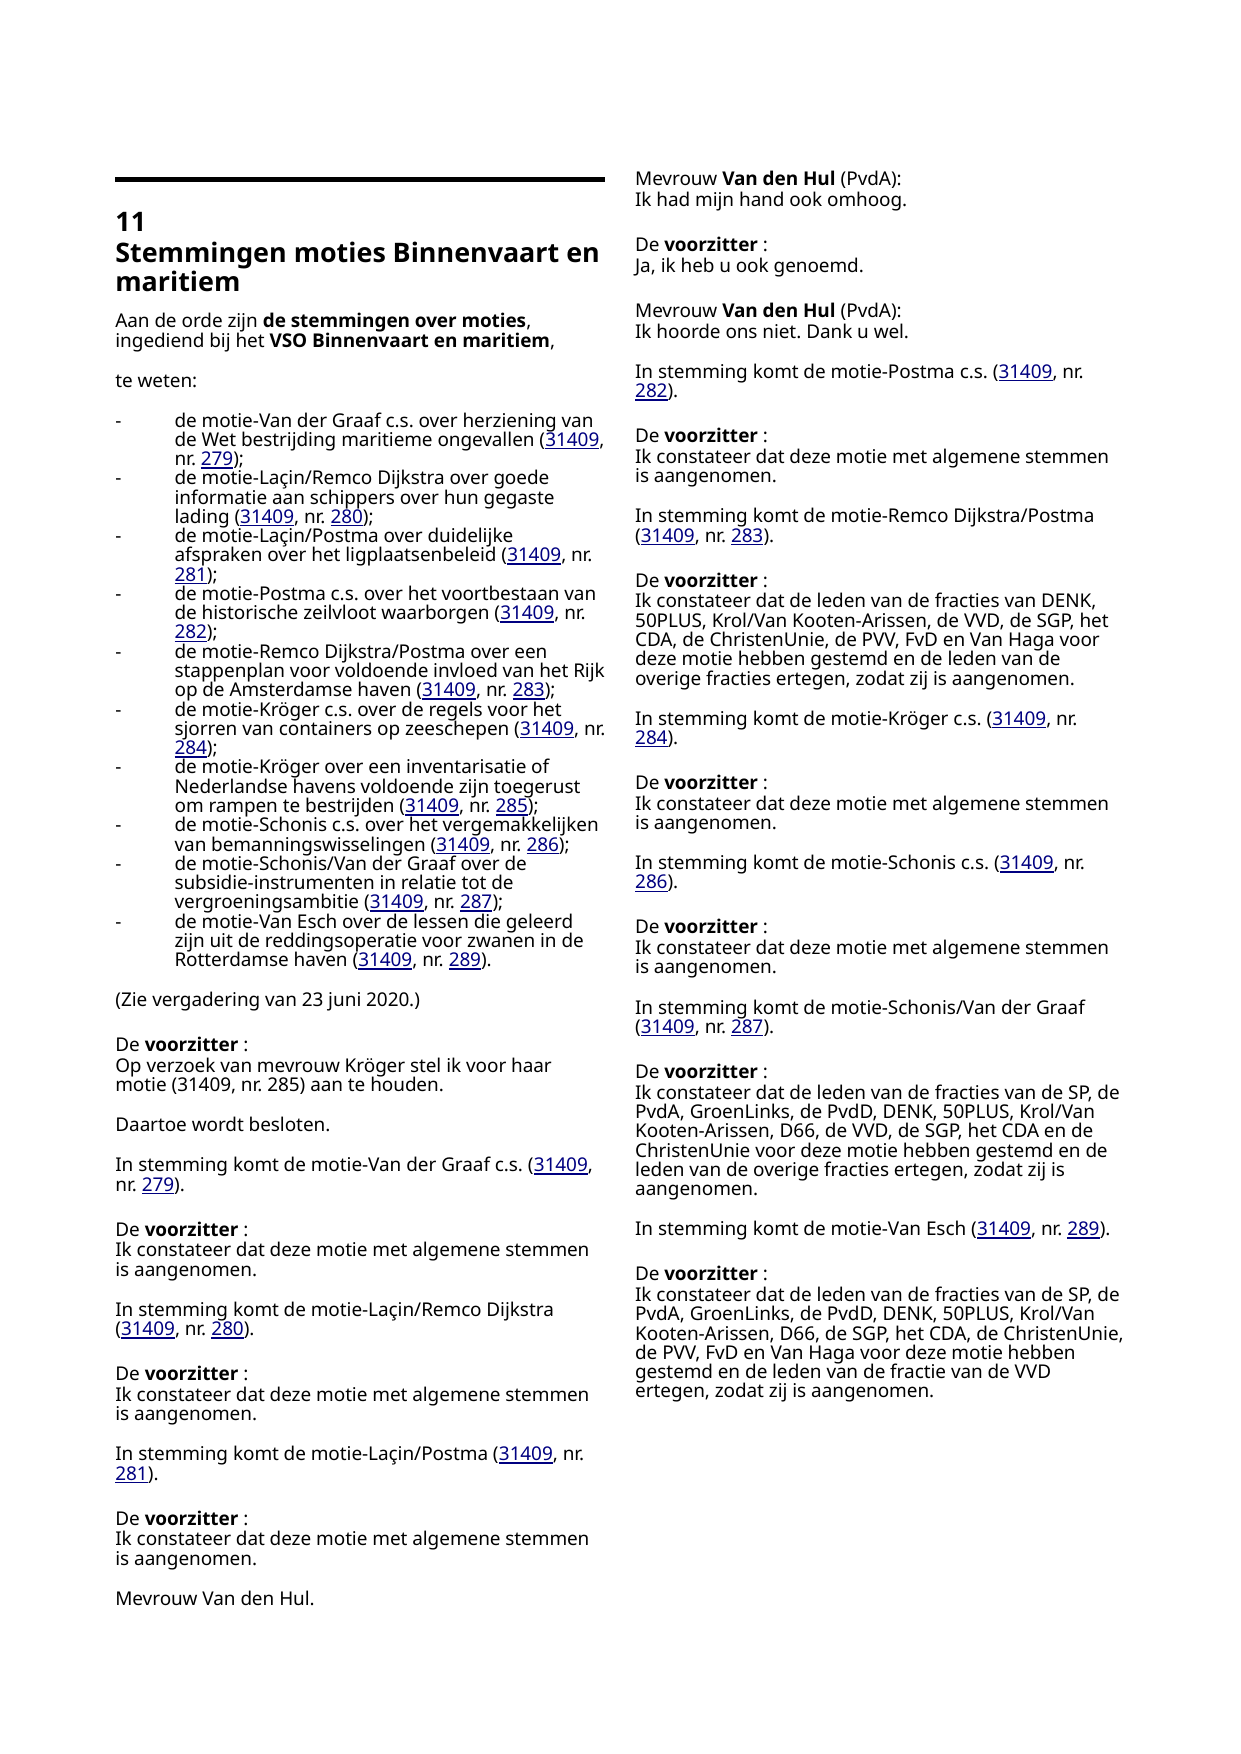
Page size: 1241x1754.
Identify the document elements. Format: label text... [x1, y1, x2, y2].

text Ik constateer dat deze motie met algemene stemmen is aangenomen. [635, 939, 1125, 978]
text De voorzitter : [635, 913, 1125, 939]
list de motie-Kröger over een inventarisatie of Nederlandse havens voldoende zijn toegerust om rampen te bestrijden (31409, nr. 285); [115, 758, 605, 816]
text Daartoe wordt besloten. [115, 1116, 605, 1136]
text Ik constateer dat deze motie met algemene stemmen is aangenomen. [115, 1241, 605, 1280]
text Ik constateer dat deze motie met algemene stemmen is aangenomen. [635, 448, 1125, 487]
text De voorzitter : [635, 1260, 1125, 1286]
list de motie-Schonis c.s. over het vergemakkelijken van bemanningswisselingen (31409, nr. 286); [115, 816, 605, 855]
text Stemmingen moties Binnenvaart en maritiem [115, 239, 605, 312]
text Op verzoek van mevrouw Kröger stel ik voor haar motie (31409, nr. 285) aan te houden. [115, 1057, 605, 1096]
text Ik hoorde ons niet. Dank u wel. [635, 323, 1125, 342]
text Ik constateer dat deze motie met algemene stemmen is aangenomen. [115, 1386, 605, 1424]
text De voorzitter : [115, 1360, 605, 1386]
text In stemming komt de motie-Laçin/Remco Dijkstra (31409, nr. 280). [115, 1301, 605, 1339]
text In stemming komt de motie-Van der Graaf c.s. (31409, nr. 279). [115, 1156, 605, 1195]
text Ik constateer dat de leden van de fracties van de SP, de PvdA, GroenLinks, de PvdD, DENK, 50PLUS, Krol/Van Kooten-Arissen, D66, de VVD, de SGP, het CDA en de ChristenUnie voor deze motie hebben gestemd en de leden van de overige fracties ertegen, zodat zij is aangenomen. [635, 1084, 1125, 1199]
list de motie-Van der Graaf c.s. over herziening van de Wet bestrijding maritieme ongevallen (31409, nr. 279); [115, 412, 605, 469]
text Ik constateer dat de leden van de fracties van de SP, de PvdA, GroenLinks, de PvdD, DENK, 50PLUS, Krol/Van Kooten-Arissen, D66, de SGP, het CDA, de ChristenUnie, de PVV, FvD en Van Haga voor deze motie hebben gestemd en de leden van de fractie van de VVD ertegen, zodat zij is aangenomen. [635, 1286, 1125, 1402]
text (Zie vergadering van 23 juni 2020.) [115, 991, 605, 1010]
text 11 [115, 203, 605, 239]
text Ik constateer dat deze motie met algemene stemmen is aangenomen. [115, 1530, 605, 1569]
text Mevrouw Van den Hul. [115, 1590, 605, 1609]
text De voorzitter : [115, 1031, 605, 1057]
text In stemming komt de motie-Van Esch (31409, nr. 289). [635, 1220, 1125, 1239]
list de motie-Postma c.s. over het voortbestaan van de historische zeilvloot waarborgen (31409, nr. 282); [115, 585, 605, 643]
list de motie-Schonis/Van der Graaf over de subsidie-instrumenten in relatie tot de vergroeningsambitie (31409, nr. 287); [115, 855, 605, 913]
text In stemming komt de motie-Laçin/Postma (31409, nr. 281). [115, 1445, 605, 1484]
text Ja, ik heb u ook genoemd. [635, 257, 1125, 276]
text Ik constateer dat deze motie met algemene stemmen is aangenomen. [635, 795, 1125, 833]
text In stemming komt de motie-Schonis c.s. (31409, nr. 286). [635, 854, 1125, 893]
text De voorzitter : [635, 231, 1125, 257]
text De voorzitter : [635, 422, 1125, 448]
text De voorzitter : [635, 1058, 1125, 1084]
text te weten: [115, 372, 605, 391]
list de motie-Laçin/Postma over duidelijke afspraken over het ligplaatsenbeleid (31409, nr. 281); [115, 527, 605, 585]
text Mevrouw Van den Hul (PvdA): [635, 165, 1125, 191]
text In stemming komt de motie-Schonis/Van der Graaf (31409, nr. 287). [635, 999, 1125, 1037]
list de motie-Van Esch over de lessen die geleerd zijn uit de reddingsoperatie voor zwanen in de Rotterdamse haven (31409, nr. 289). [115, 913, 605, 970]
text De voorzitter : [635, 567, 1125, 592]
text De voorzitter : [115, 1505, 605, 1530]
list de motie-Remco Dijkstra/Postma over een stappenplan voor voldoende invloed van het Rijk op de Amsterdamse haven (31409, nr. 283); [115, 643, 605, 701]
text Mevrouw Van den Hul (PvdA): [635, 297, 1125, 323]
text In stemming komt de motie-Remco Dijkstra/Postma (31409, nr. 283). [635, 507, 1125, 546]
text De voorzitter : [115, 1216, 605, 1241]
text Aan de orde zijn de stemmingen over moties, ingediend bij het VSO Binnenvaart en maritiem, [115, 312, 605, 351]
text De voorzitter : [635, 769, 1125, 795]
text In stemming komt de motie-Postma c.s. (31409, nr. 282). [635, 363, 1125, 401]
list de motie-Laçin/Remco Dijkstra over goede informatie aan schippers over hun gegaste lading (31409, nr. 280); [115, 469, 605, 527]
text Ik had mijn hand ook omhoog. [635, 191, 1125, 210]
list de motie-Kröger c.s. over de regels voor het sjorren van containers op zeeschepen (31409, nr. 284); [115, 701, 605, 758]
text Ik constateer dat de leden van de fracties van DENK, 50PLUS, Krol/Van Kooten-Arissen, de VVD, de SGP, het CDA, de ChristenUnie, de PVV, FvD en Van Haga voor deze motie hebben gestemd en de leden van de overige fracties ertegen, zodat zij is aangenomen. [635, 592, 1125, 689]
text In stemming komt de motie-Kröger c.s. (31409, nr. 284). [635, 710, 1125, 748]
